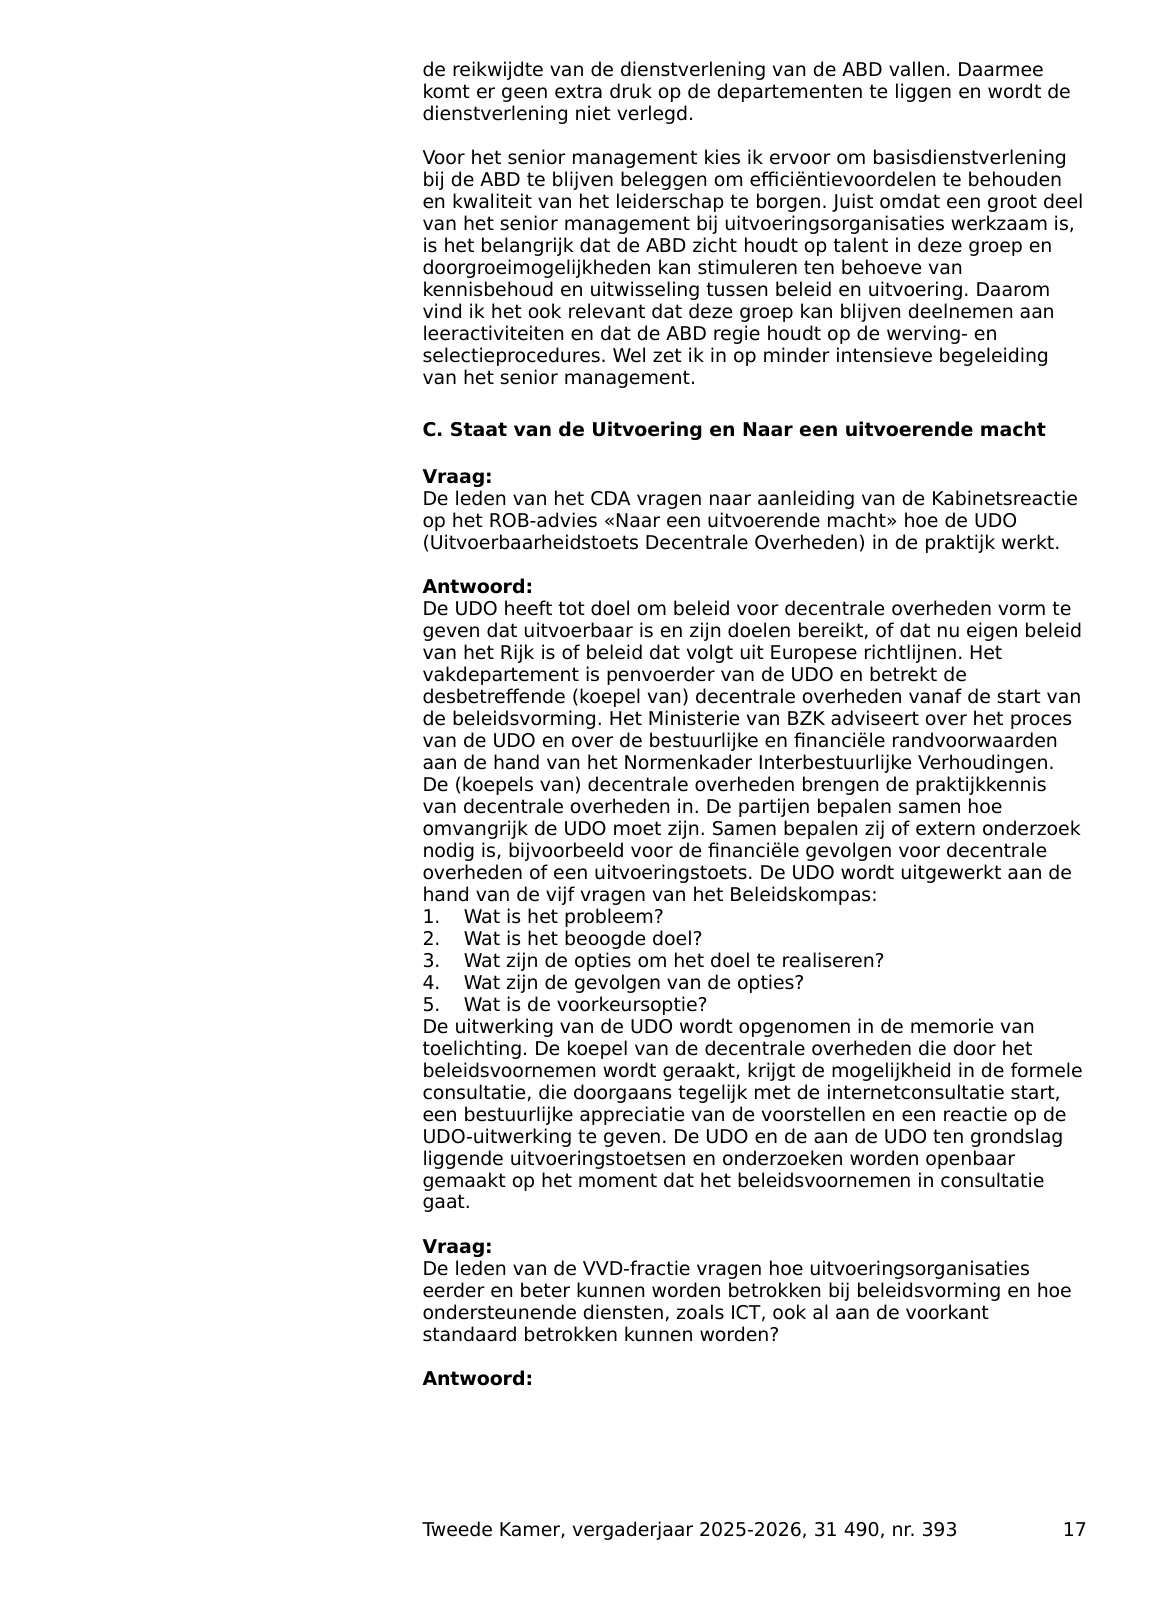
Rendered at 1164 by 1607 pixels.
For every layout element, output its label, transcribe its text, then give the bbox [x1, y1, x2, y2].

text Voor het senior management kies ik ervoor om basisdienstverlening bij de ABD te blijven beleggen om efficiëntievoordelen te behouden en kwaliteit van het leiderschap te borgen. Juist omdat een groot deel van het senior management bij uitvoeringsorganisaties werkzaam is, is het belangrijk dat de ABD zicht houdt op talent in deze groep en doorgroeimogelijkheden kan stimuleren ten behoeve van kennisbehoud en uitwisseling tussen beleid en uitvoering. Daarom vind ik het ook relevant dat deze groep kan blijven deelnemen aan leeractiviteiten en dat de ABD regie houdt op de werving- en selectieprocedures. Wel zet ik in op minder intensieve begeleiding van het senior management. [422, 147, 1087, 389]
text De uitwerking van de UDO wordt opgenomen in de memorie van toelichting. De koepel van de decentrale overheden die door het beleidsvoornemen wordt geraakt, krijgt de mogelijkheid in de formele consultatie, die doorgaans tegelijk met de internetconsultatie start, een bestuurlijke appreciatie van de voorstellen en een reactie op de UDO-uitwerking te geven. De UDO en de aan de UDO ten grondslag liggende uitvoeringstoetsen en onderzoeken worden openbaar gemaakt op het moment dat het beleidsvoornemen in consultatie gaat. [422, 1016, 1087, 1213]
text Antwoord: [422, 1368, 1087, 1390]
text Vraag: [422, 466, 1087, 488]
text De UDO heeft tot doel om beleid voor decentrale overheden vorm te geven dat uitvoerbaar is en zijn doelen bereikt, of dat nu eigen beleid van het Rijk is of beleid dat volgt uit Europese richtlijnen. Het vakdepartement is penvoerder van de UDO en betrekt de desbetreffende (koepel van) decentrale overheden vanaf de start van de beleidsvorming. Het Ministerie van BZK adviseert over het proces van de UDO en over de bestuurlijke en financiële randvoorwaarden aan de hand van het Normenkader Interbestuurlijke Verhoudingen. De (koepels van) decentrale overheden brengen de praktijkkennis van decentrale overheden in. De partijen bepalen samen hoe omvangrijk de UDO moet zijn. Samen bepalen zij of extern onderzoek nodig is, bijvoorbeeld voor de financiële gevolgen voor decentrale overheden of een uitvoeringstoets. De UDO wordt uitgewerkt aan de hand van de vijf vragen van het Beleidskompas: [422, 598, 1087, 906]
text Antwoord: [422, 576, 1087, 598]
text 5. Wat is de voorkeursoptie? [422, 994, 1087, 1016]
text 1. Wat is het probleem? [422, 906, 1087, 928]
text De leden van de VVD-fractie vragen hoe uitvoeringsorganisaties eerder en beter kunnen worden betrokken bij beleidsvorming en hoe ondersteunende diensten, zoals ICT, ook al aan de voorkant standaard betrokken kunnen worden? [422, 1258, 1087, 1346]
text 2. Wat is het beoogde doel? [422, 928, 1087, 950]
text de reikwijdte van de dienstverlening van de ABD vallen. Daarmee komt er geen extra druk op de departementen te liggen en wordt de dienstverlening niet verlegd. [422, 59, 1087, 125]
subtitle C. Staat van de Uitvoering en Naar een uitvoerende macht [422, 419, 1087, 441]
text De leden van het CDA vragen naar aanleiding van de Kabinetsreactie op het ROB-advies «Naar een uitvoerende macht» hoe de UDO (Uitvoerbaarheidstoets Decentrale Overheden) in de praktijk werkt. [422, 488, 1087, 554]
text Vraag: [422, 1236, 1087, 1258]
text 3. Wat zijn de opties om het doel te realiseren? [422, 950, 1087, 972]
text 4. Wat zijn de gevolgen van de opties? [422, 972, 1087, 994]
